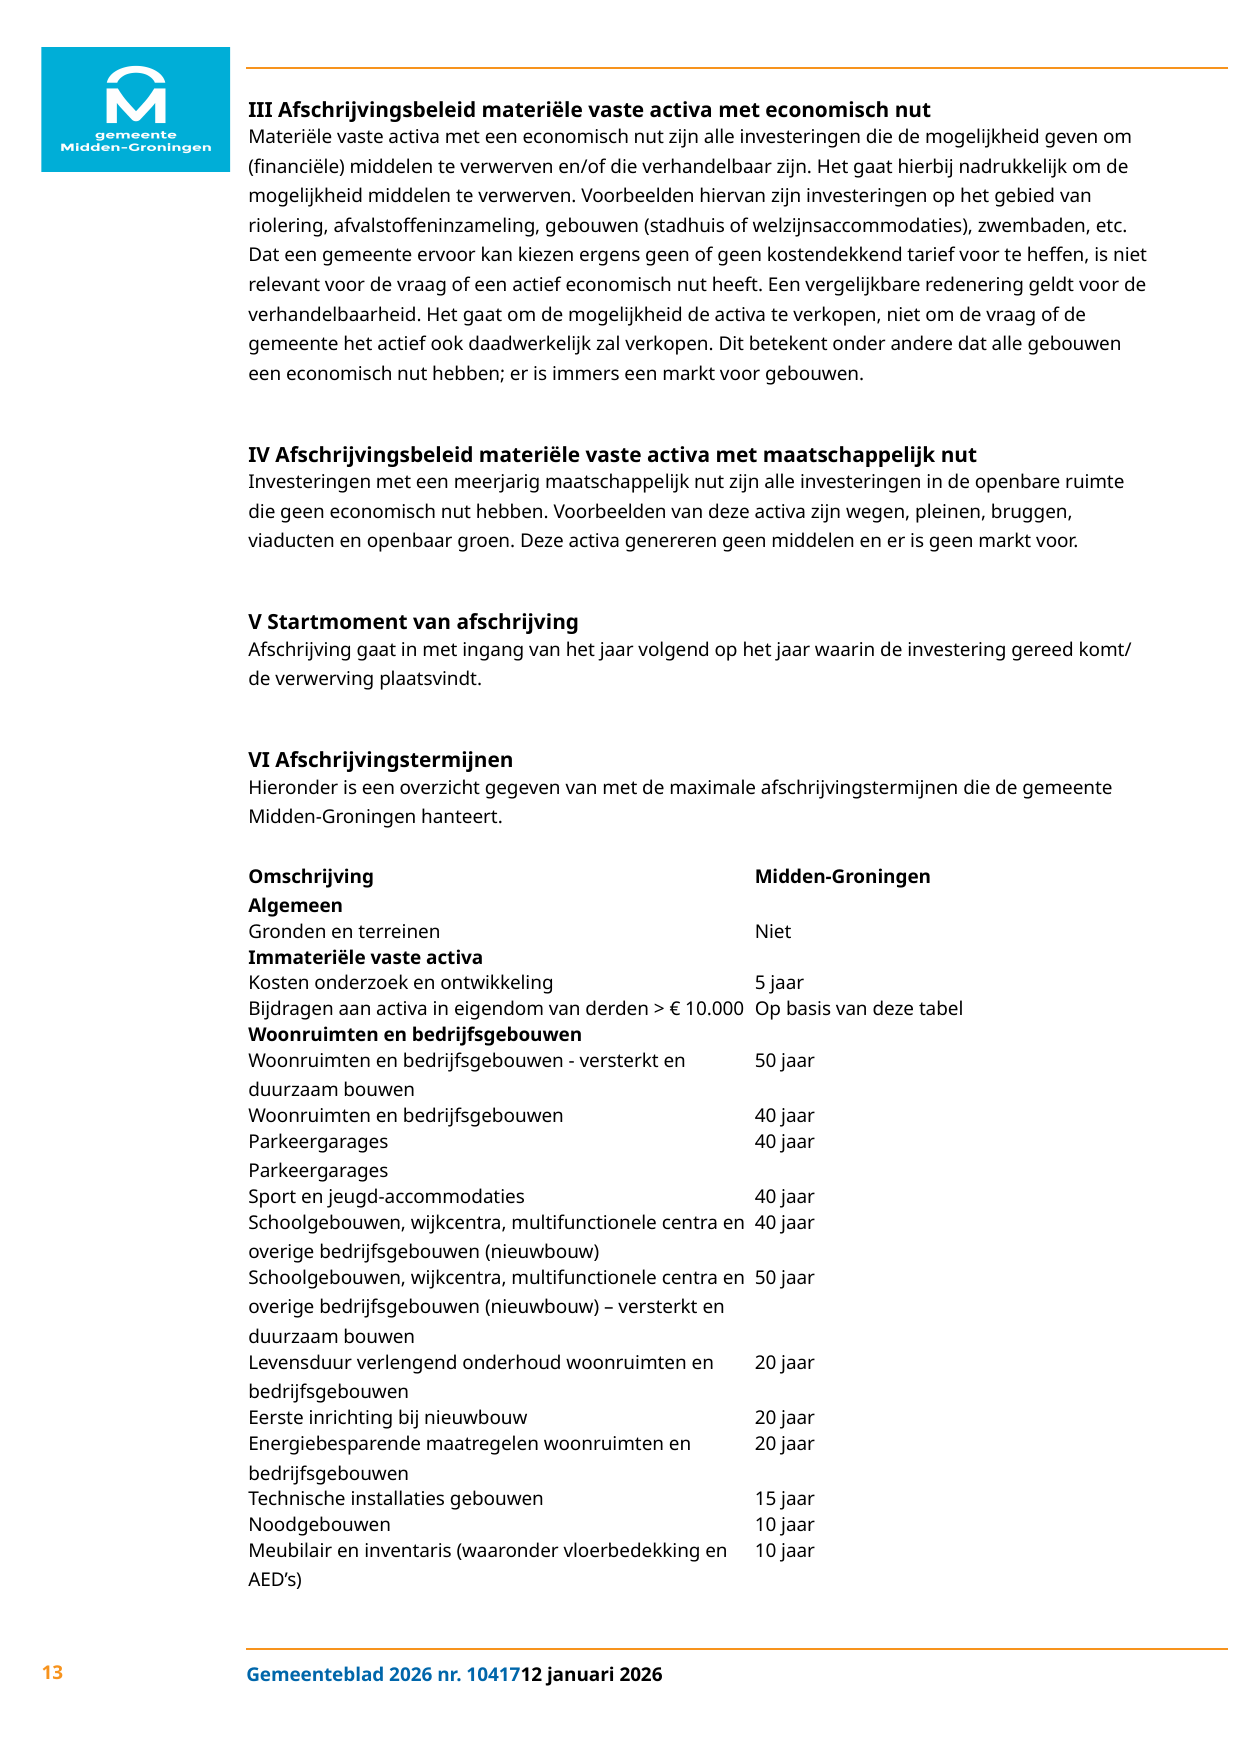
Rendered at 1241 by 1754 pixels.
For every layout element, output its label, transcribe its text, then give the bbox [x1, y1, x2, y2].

table_cell Gronden en terreinen [248, 918, 754, 944]
table_cell Woonruimten en bedrijfsgebouwen [248, 1102, 754, 1128]
table_cell Meubilair en inventaris (waaronder vloerbedekking en AED’s) [248, 1537, 754, 1592]
picture [184, 146, 190, 153]
table_cell 10 jaar [755, 1537, 1019, 1592]
picture [108, 66, 164, 82]
table_cell 40 jaar [755, 1183, 1019, 1209]
text V Startmoment van afschrijving [248, 607, 1152, 636]
table_cell 5 jaar [755, 970, 1019, 995]
text IV Afschrijvingsbeleid materiële vaste activa met maatschappelijk nut [248, 440, 1152, 468]
table_cell Energiebesparende maatregelen woonruimten en bedrijfsgebouwen [248, 1430, 754, 1485]
table_cell 20 jaar [755, 1430, 1019, 1485]
table_cell Parkeergarages Parkeergarages [248, 1128, 754, 1183]
table_cell Levensduur verlengend onderhoud woonruimten en bedrijfsgebouwen [248, 1349, 754, 1404]
table_cell 15 jaar [755, 1485, 1019, 1511]
table_cell Immateriële vaste activa [248, 944, 754, 969]
table_cell 10 jaar [755, 1511, 1019, 1537]
text Materiële vaste activa met een economisch nut zijn alle investeringen die de mogelijkheid geven om (financiële) middelen te verwerven en/of die verhandelbaar zijn. Het gaat hierbij nadrukkelijk om de mogelijkheid middelen te verwerven. Voorbeelden hiervan zijn investeringen op het gebied van riolering, afvalstoffeninzameling, gebouwen (stadhuis of welzijnsaccommodaties), zwembaden, etc. Dat een gemeente ervoor kan kiezen ergens geen of geen kostendekkend tarief voor te heffen, is niet relevant voor de vraag of een actief economisch nut heeft. Een vergelijkbare redenering geldt voor de verhandelbaarheid. Het gaat om de mogelijkheid de activa te verkopen, niet om de vraag of de gemeente het actief ook daadwerkelijk zal verkopen. Dit betekent onder andere dat alle gebouwen een economisch nut hebben; er is immers een markt voor gebouwen. [248, 123, 1152, 386]
table_cell Technische installaties gebouwen [248, 1485, 754, 1511]
table_cell 20 jaar [755, 1349, 1019, 1404]
table_cell Woonruimten en bedrijfsgebouwen - versterkt en duurzaam bouwen [248, 1047, 754, 1102]
table_cell 40 jaar [755, 1128, 1019, 1183]
table_cell Noodgebouwen [248, 1511, 754, 1537]
table_header Midden-Groningen [755, 863, 1019, 918]
text Afschrijving gaat in met ingang van het jaar volgend op het jaar waarin de investering gereed komt/ de verwerving plaatsvindt. [248, 636, 1152, 691]
table_cell Schoolgebouwen, wijkcentra, multifunctionele centra en overige bedrijfsgebouwen (nieuwbouw) – versterkt en duurzaam bouwen [248, 1264, 754, 1349]
table_cell Schoolgebouwen, wijkcentra, multifunctionele centra en overige bedrijfsgebouwen (nieuwbouw) [248, 1209, 754, 1264]
table_cell Eerste inrichting bij nieuwbouw [248, 1404, 754, 1430]
table_cell 50 jaar [755, 1264, 1019, 1349]
text III Afschrijvingsbeleid materiële vaste activa met economisch nut [248, 95, 1152, 123]
table_cell Sport en jeugd-accommodaties [248, 1183, 754, 1209]
table_cell 40 jaar [755, 1209, 1019, 1264]
table_cell Bijdragen aan activa in eigendom van derden > € 10.000 [248, 995, 754, 1021]
table_cell Woonruimten en bedrijfsgebouwen [248, 1021, 754, 1047]
picture [107, 89, 165, 122]
table_cell [755, 1021, 1019, 1047]
table_cell 20 jaar [755, 1404, 1019, 1430]
text VI Afschrijvingstermijnen [248, 746, 1152, 774]
table_header Omschrijving Algemeen [248, 863, 754, 918]
text Hieronder is een overzicht gegeven van met de maximale afschrijvingstermijnen die de gemeente Midden-Groningen hanteert. [248, 774, 1152, 829]
table_cell Niet [755, 918, 1019, 944]
table_cell 50 jaar [755, 1047, 1019, 1102]
text Investeringen met een meerjarig maatschappelijk nut zijn alle investeringen in de openbare ruimte die geen economisch nut hebben. Voorbeelden van deze activa zijn wegen, pleinen, bruggen, viaducten en openbaar groen. Deze activa genereren geen middelen en er is geen markt voor. [248, 468, 1152, 553]
table_cell Kosten onderzoek en ontwikkeling [248, 970, 754, 995]
table_cell [755, 944, 1019, 969]
table_cell 40 jaar [755, 1102, 1019, 1128]
table_cell Op basis van deze tabel [755, 995, 1019, 1021]
